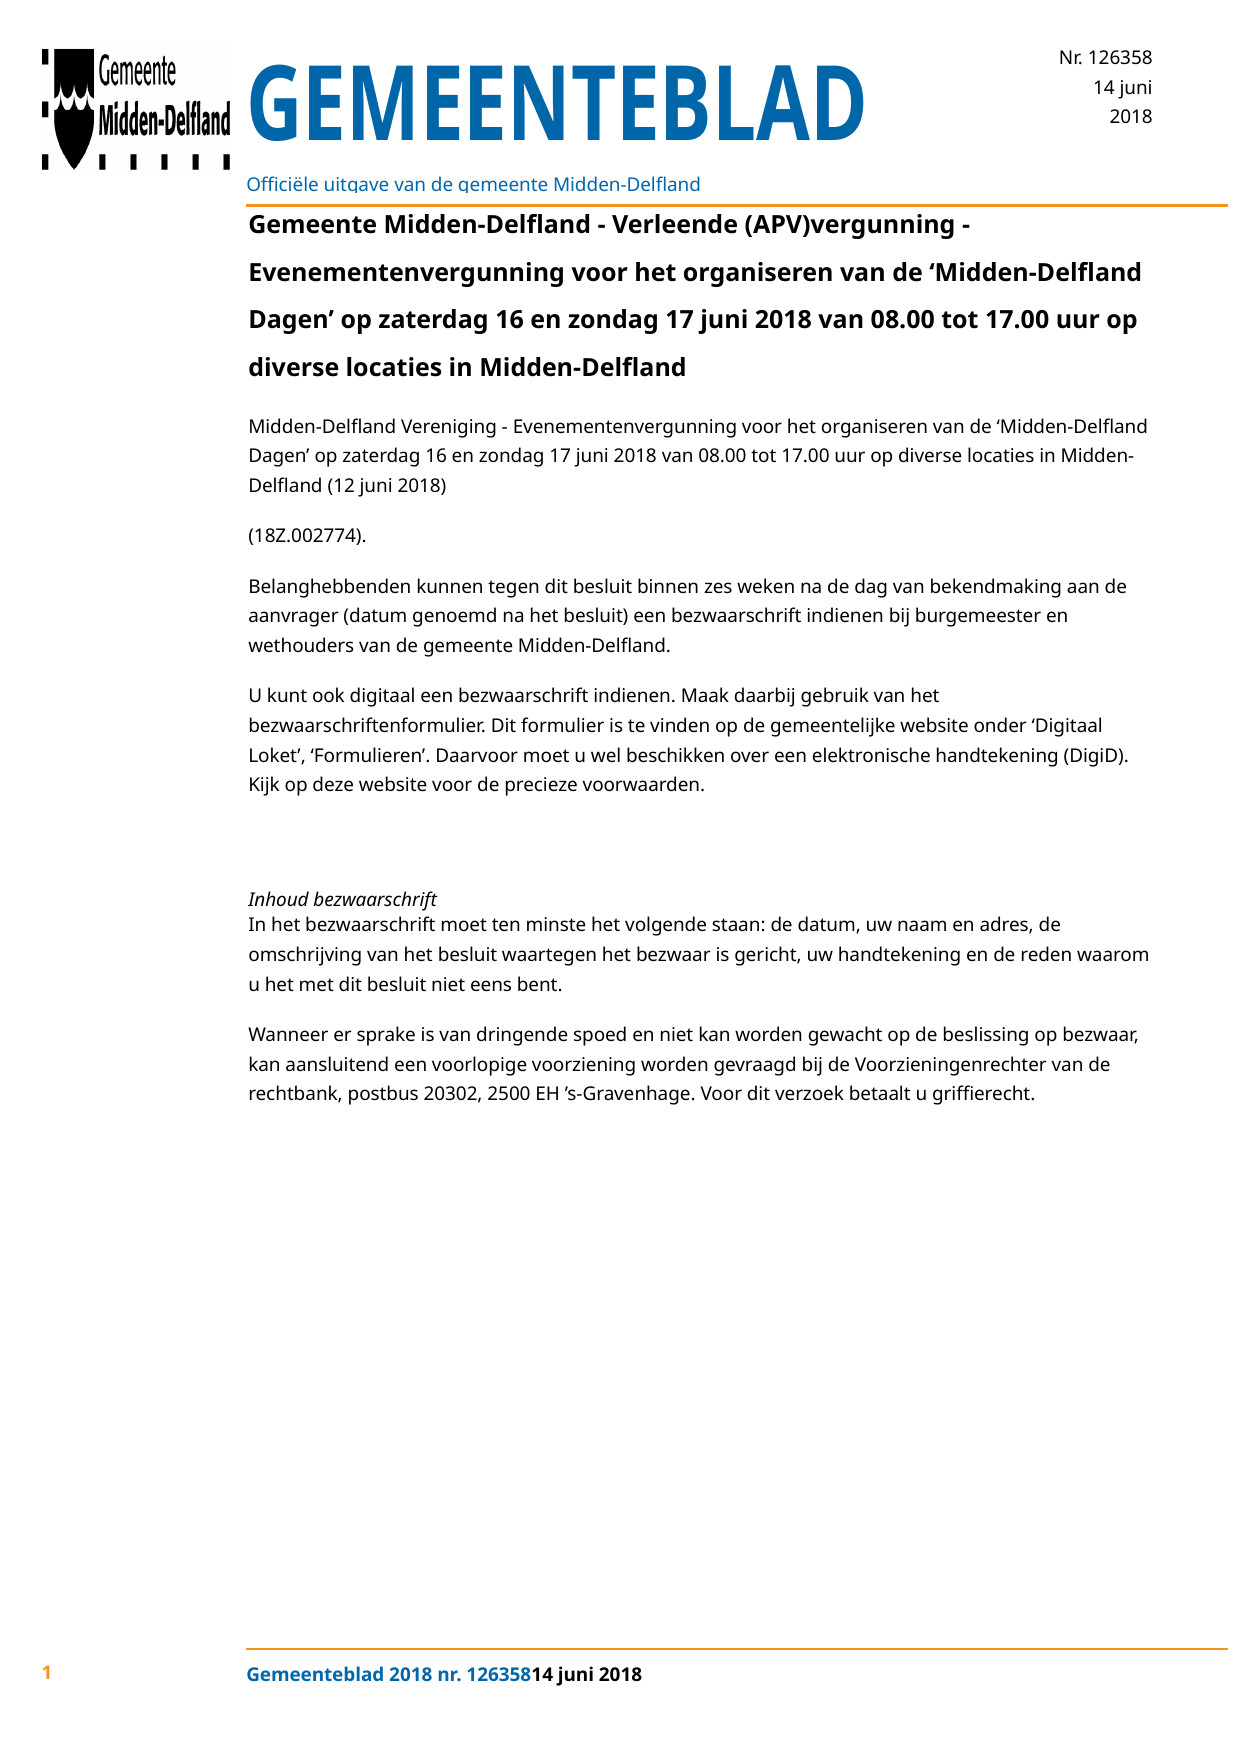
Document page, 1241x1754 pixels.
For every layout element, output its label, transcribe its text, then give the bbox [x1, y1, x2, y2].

text Midden-Delfland Vereniging - Evenementenvergunning voor het organiseren van de ‘Midden-Delfland Dagen’ op zaterdag 16 en zondag 17 juni 2018 van 08.00 tot 17.00 uur op diverse locaties in Midden-Delfland (12 juni 2018) [248, 413, 1152, 498]
text (18Z.002774). [248, 523, 1152, 548]
text In het bezwaarschrift moet ten minste het volgende staan: de datum, uw naam en adres, de omschrijving van het besluit waartegen het bezwaar is gericht, uw handtekening en de reden waarom u het met dit besluit niet eens bent. [248, 912, 1152, 996]
text Inhoud bezwaarschrift [248, 886, 1152, 912]
text Wanneer er sprake is van dringende spoed en niet kan worden gewacht op de beslissing op bezwaar, kan aansluitend een voorlopige voorziening worden gevraagd bij de Voorzieningenrechter van de rechtbank, postbus 20302, 2500 EH ’s-Gravenhage. Voor dit verzoek betaalt u griffierecht. [248, 1021, 1152, 1106]
picture [41, 47, 231, 172]
text Belanghebbenden kunnen tegen dit besluit binnen zes weken na de dag van bekendmaking aan de aanvrager (datum genoemd na het besluit) een bezwaarschrift indienen bij burgemeester en wethouders van de gemeente Midden-Delfland. [248, 573, 1152, 658]
text Gemeente Midden-Delfland - Verleende (APV)vergunning - Evenementenvergunning voor het organiseren van de ‘Midden-Delfland Dagen’ op zaterdag 16 en zondag 17 juni 2018 van 08.00 tot 17.00 uur op diverse locaties in Midden-Delfland [248, 207, 1152, 384]
text U kunt ook digitaal een bezwaarschrift indienen. Maak daarbij gebruik van het bezwaarschriftenformulier. Dit formulier is te vinden op de gemeentelijke website onder ‘Digitaal Loket’, ‘Formulieren’. Daarvoor moet u wel beschikken over een elektronische handtekening (DigiD). Kijk op deze website voor de precieze voorwaarden. [248, 683, 1152, 797]
